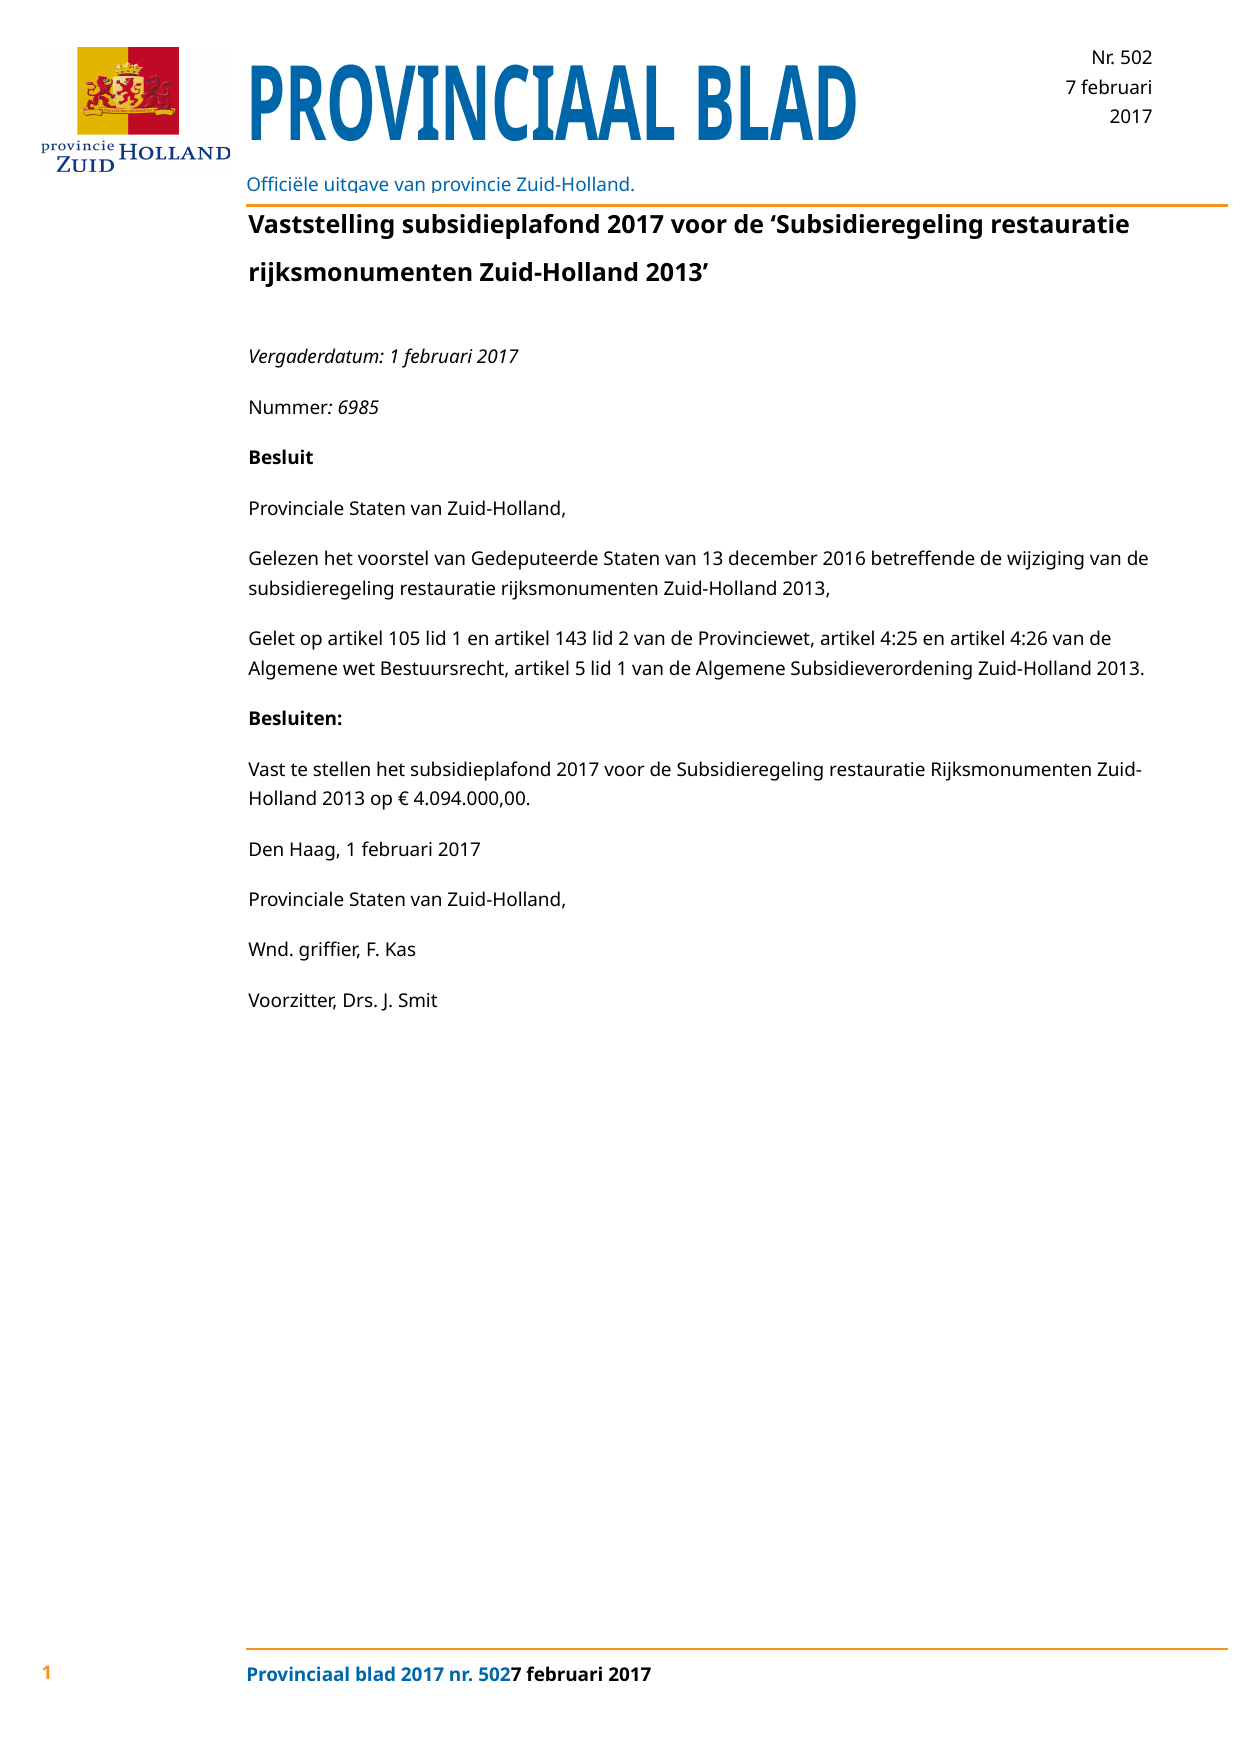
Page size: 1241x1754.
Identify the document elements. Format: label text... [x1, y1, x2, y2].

text Provinciale Staten van Zuid-Holland, [248, 495, 1152, 521]
text Besluiten: [248, 705, 1152, 731]
picture [41, 47, 231, 172]
text Gelet op artikel 105 lid 1 en artikel 143 lid 2 van de Provinciewet, artikel 4:25 en artikel 4:26 van de Algemene wet Bestuursrecht, artikel 5 lid 1 van de Algemene Subsidieverordening Zuid-Holland 2013. [248, 625, 1152, 681]
text Nummer: 6985 [248, 394, 1152, 420]
text Besluit [248, 444, 1152, 470]
text Vergaderdatum: 1 februari 2017 [248, 344, 1152, 369]
text Wnd. griffier, F. Kas [248, 937, 1152, 962]
text Vaststelling subsidieplafond 2017 voor de ‘Subsidieregeling restauratie rijksmonumenten Zuid-Holland 2013’ [248, 207, 1152, 288]
text Den Haag, 1 februari 2017 [248, 836, 1152, 861]
text Gelezen het voorstel van Gedeputeerde Staten van 13 december 2016 betreffende de wijziging van de subsidieregeling restauratie rijksmonumenten Zuid-Holland 2013, [248, 545, 1152, 601]
text Voorzitter, Drs. J. Smit [248, 987, 1152, 1013]
text Vast te stellen het subsidieplafond 2017 voor de Subsidieregeling restauratie Rijksmonumenten Zuid-Holland 2013 op € 4.094.000,00. [248, 756, 1152, 811]
text Provinciale Staten van Zuid-Holland, [248, 886, 1152, 912]
